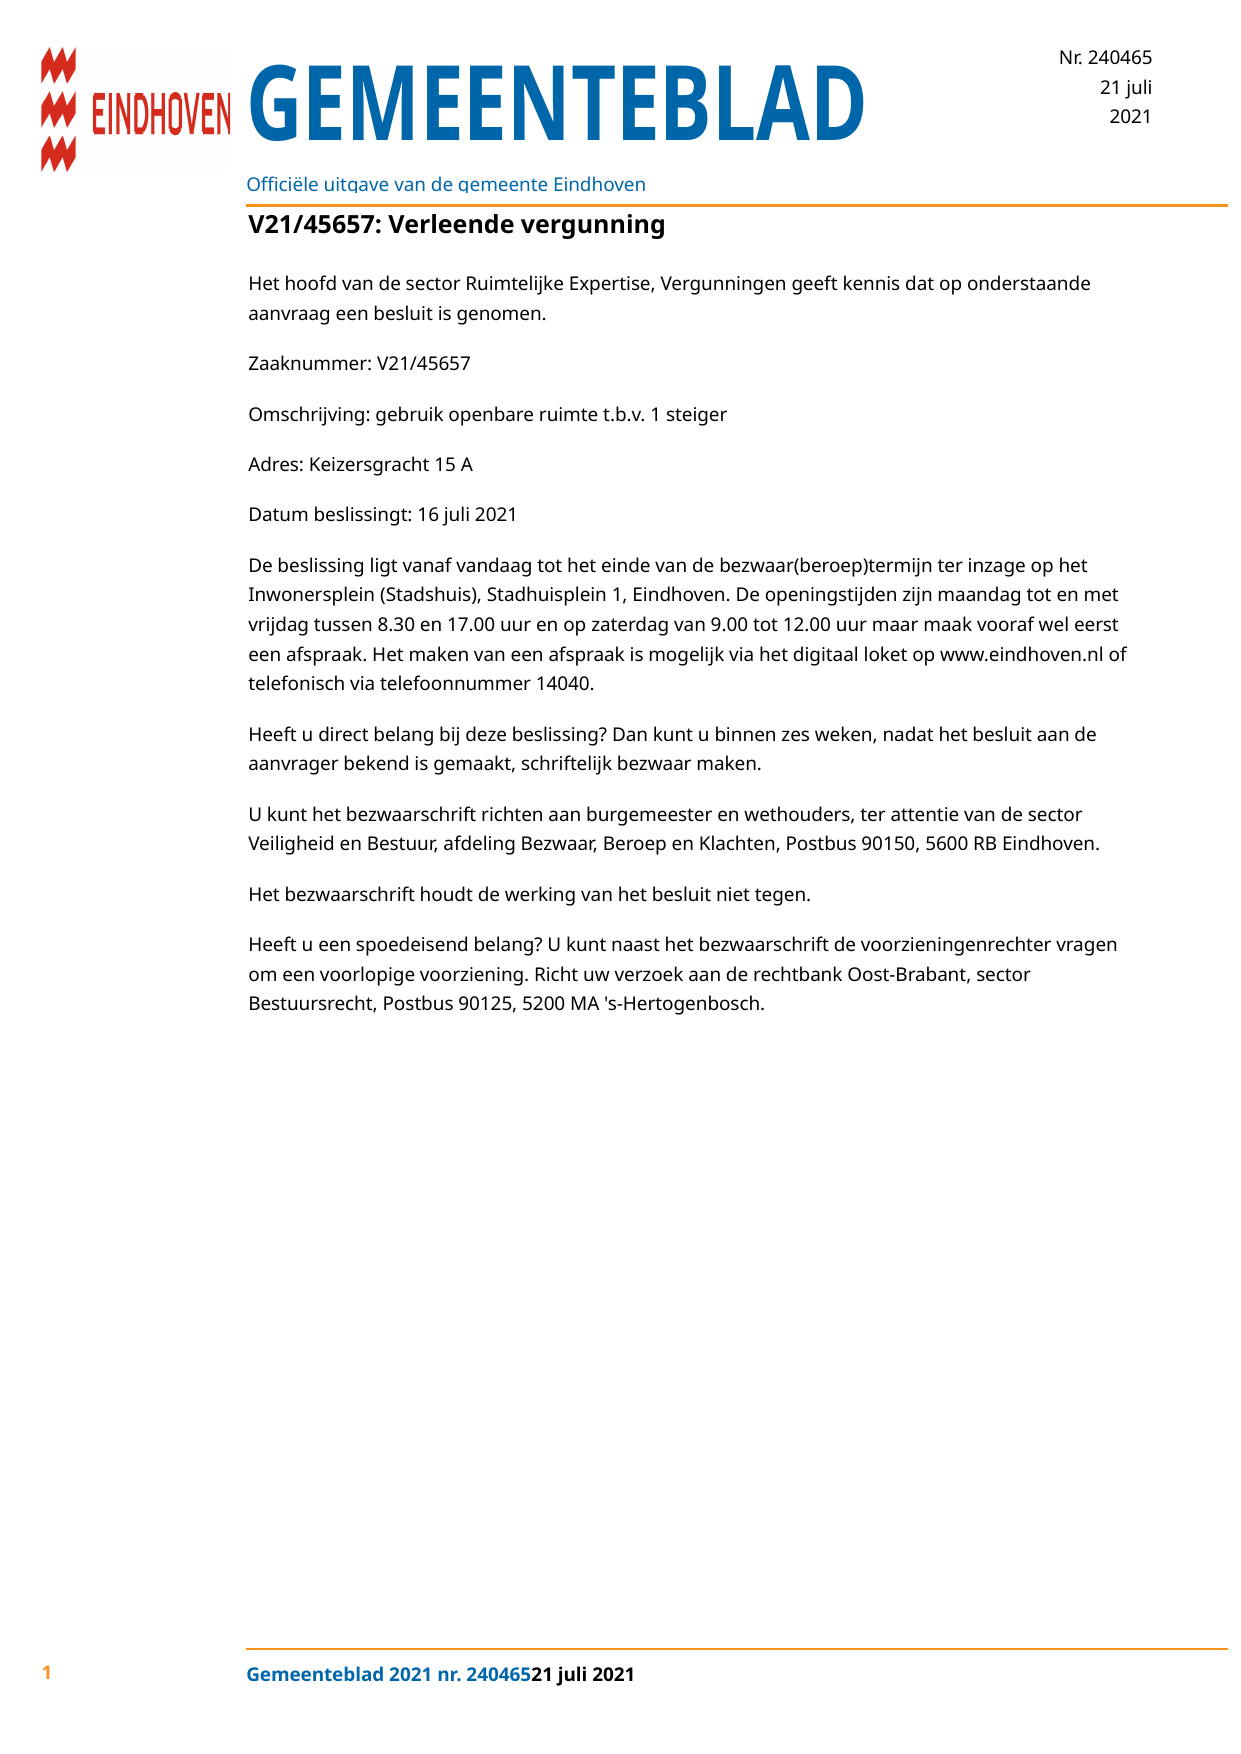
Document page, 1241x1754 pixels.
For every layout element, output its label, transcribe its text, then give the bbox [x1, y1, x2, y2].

text U kunt het bezwaarschrift richten aan burgemeester en wethouders, ter attentie van de sector Veiligheid en Bestuur, afdeling Bezwaar, Beroep en Klachten, Postbus 90150, 5600 RB Eindhoven. [248, 801, 1152, 856]
picture [41, 47, 231, 172]
text Het bezwaarschrift houdt de werking van het besluit niet tegen. [248, 881, 1152, 906]
text V21/45657: Verleende vergunning [248, 207, 1152, 241]
text Zaaknummer: V21/45657 [248, 350, 1152, 376]
text Heeft u direct belang bij deze beslissing? Dan kunt u binnen zes weken, nadat het besluit aan de aanvrager bekend is gemaakt, schriftelijk bezwaar maken. [248, 721, 1152, 776]
text Datum beslissingt: 16 juli 2021 [248, 502, 1152, 527]
text De beslissing ligt vanaf vandaag tot het einde van de bezwaar(beroep)termijn ter inzage op het Inwonersplein (Stadshuis), Stadhuisplein 1, Eindhoven. De openingstijden zijn maandag tot en met vrijdag tussen 8.30 en 17.00 uur en op zaterdag van 9.00 tot 12.00 uur maar maak vooraf wel eerst een afspraak. Het maken van een afspraak is mogelijk via het digitaal loket op www.eindhoven.nl of telefonisch via telefoonnummer 14040. [248, 552, 1152, 696]
text Het hoofd van de sector Ruimtelijke Expertise, Vergunningen geeft kennis dat op onderstaande aanvraag een besluit is genomen. [248, 270, 1152, 326]
text Adres: Keizersgracht 15 A [248, 451, 1152, 477]
text Omschrijving: gebruik openbare ruimte t.b.v. 1 steiger [248, 401, 1152, 426]
text Heeft u een spoedeisend belang? U kunt naast het bezwaarschrift de voorzieningenrechter vragen om een voorlopige voorziening. Richt uw verzoek aan de rechtbank Oost-Brabant, sector Bestuursrecht, Postbus 90125, 5200 MA 's-Hertogenbosch. [248, 931, 1152, 1016]
